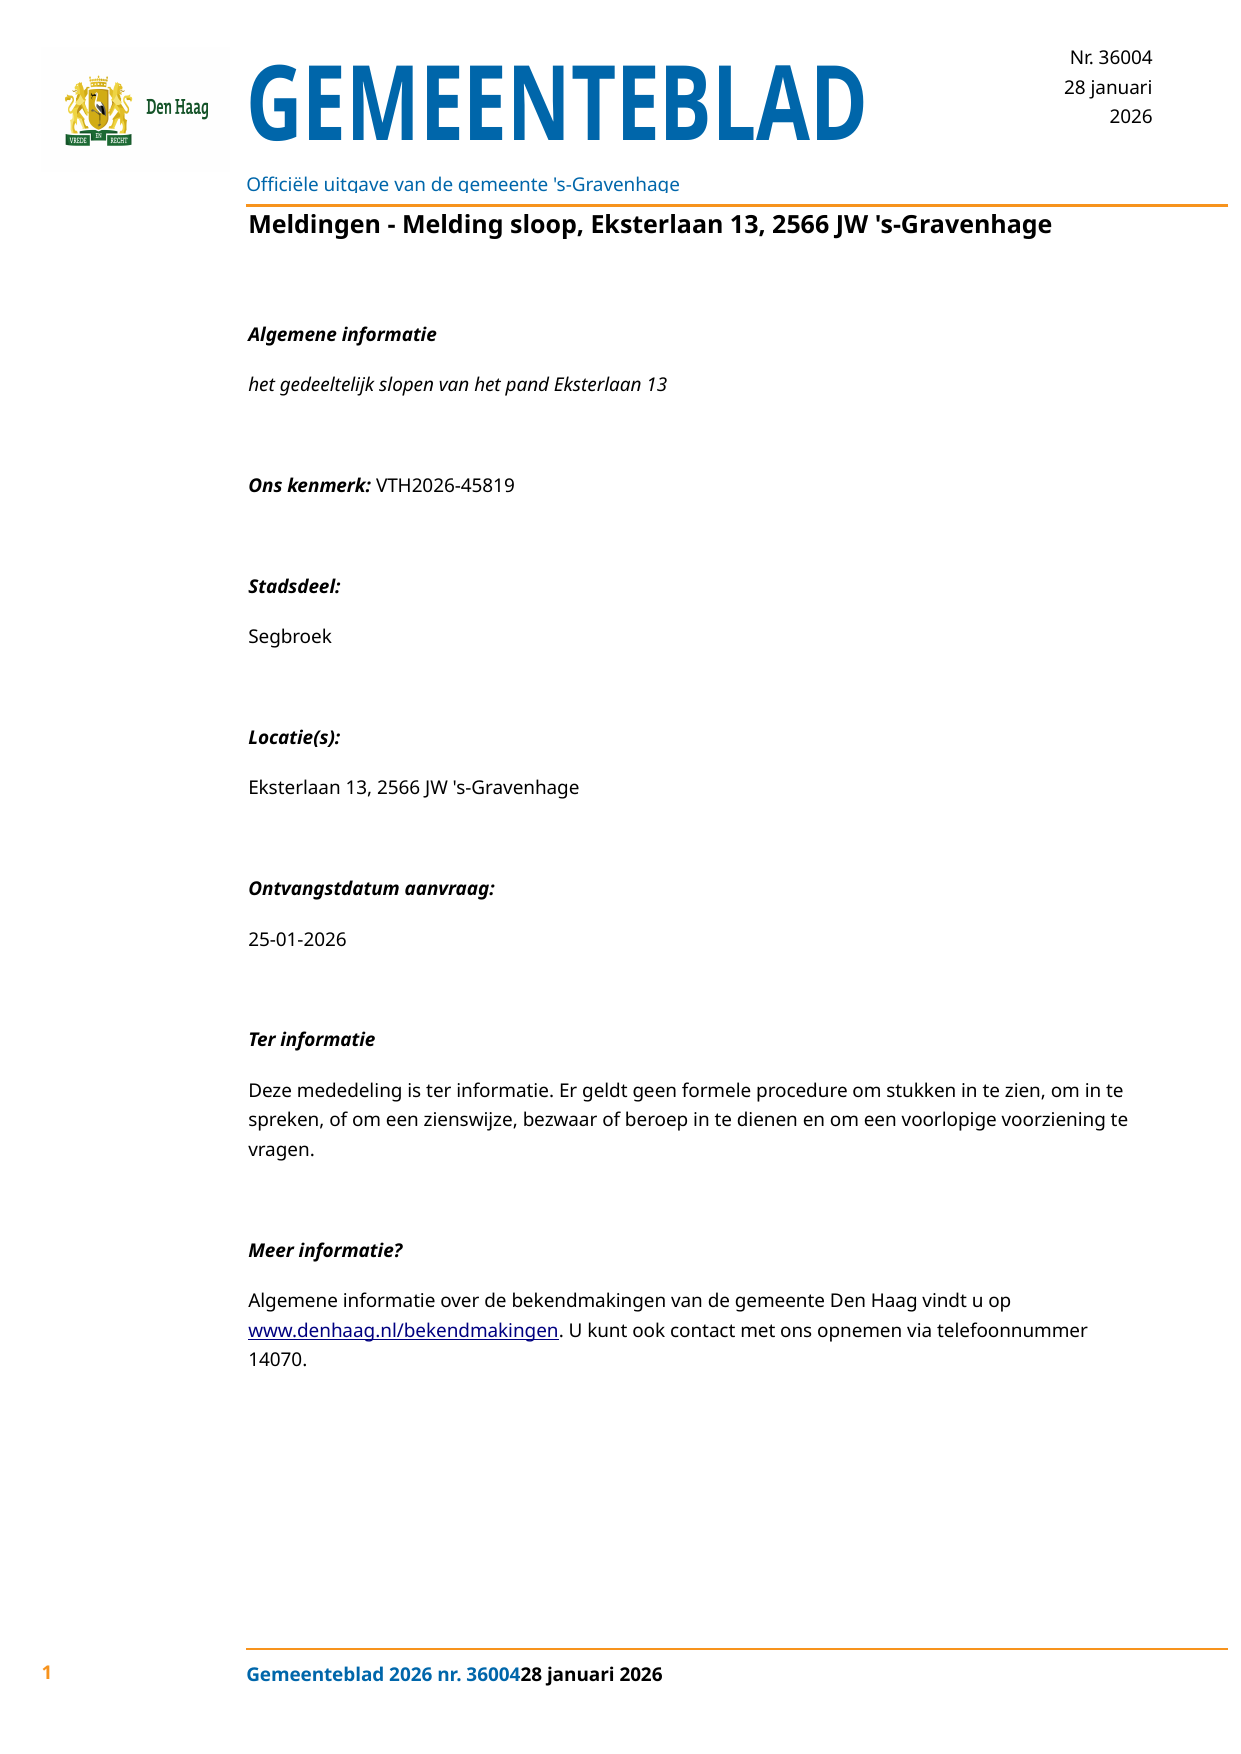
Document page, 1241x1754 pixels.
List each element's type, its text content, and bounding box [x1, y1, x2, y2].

text Eksterlaan 13, 2566 JW 's-Gravenhage [248, 774, 1152, 800]
text Ter informatie [248, 1027, 1152, 1052]
text Stadsdeel: [248, 573, 1152, 598]
text Segbroek [248, 623, 1152, 649]
text Algemene informatie [248, 321, 1152, 346]
text Ons kenmerk: VTH2026-45819 [248, 472, 1152, 498]
text het gedeeltelijk slopen van het pand Eksterlaan 13 [248, 371, 1152, 397]
text 25-01-2026 [248, 926, 1152, 951]
text Meer informatie? [248, 1237, 1152, 1263]
text Meldingen - Melding sloop, Eksterlaan 13, 2566 JW 's-Gravenhage [248, 207, 1152, 241]
text Ontvangstdatum aanvraag: [248, 875, 1152, 901]
picture [41, 47, 231, 172]
text Algemene informatie over de bekendmakingen van de gemeente Den Haag vindt u op www.denhaag.nl/bekendmakingen. U kunt ook contact met ons opnemen via telefoonnummer 14070. [248, 1287, 1152, 1372]
text Locatie(s): [248, 724, 1152, 750]
text Deze mededeling is ter informatie. Er geldt geen formele procedure om stukken in te zien, om in te spreken, of om een zienswijze, bezwaar of beroep in te dienen en om een voorlopige voorziening te vragen. [248, 1077, 1152, 1162]
